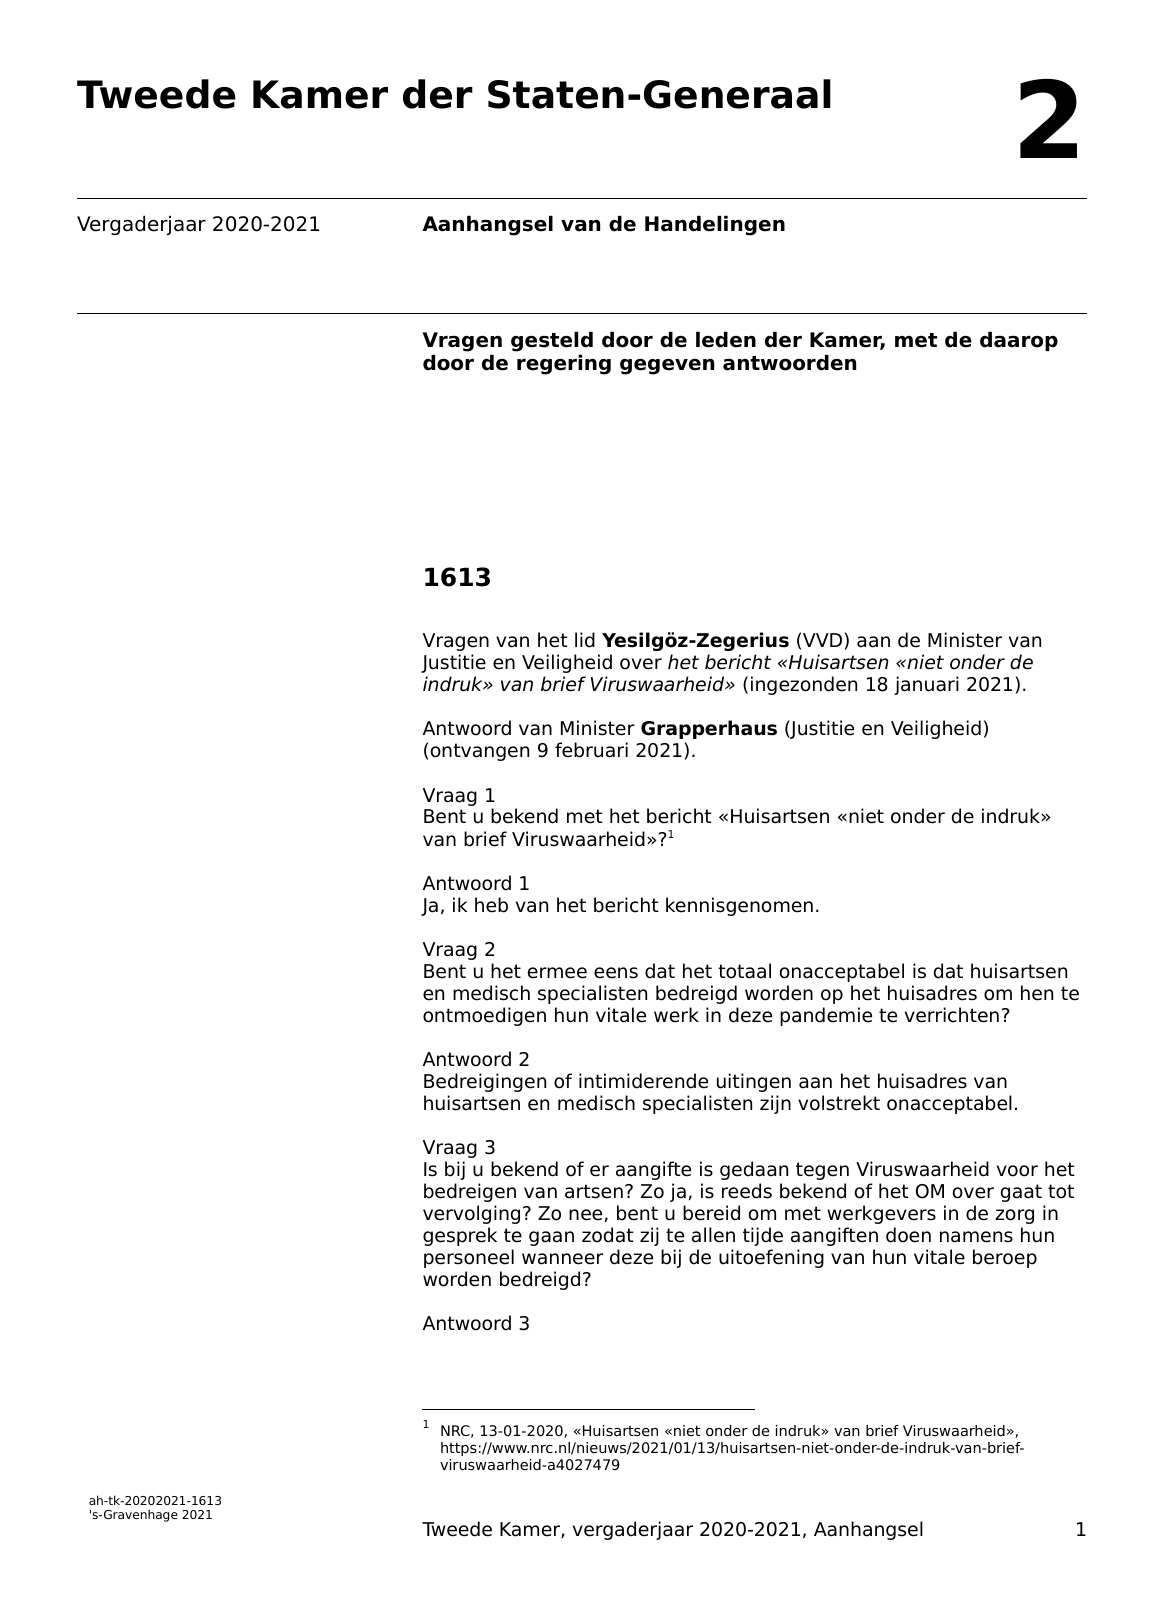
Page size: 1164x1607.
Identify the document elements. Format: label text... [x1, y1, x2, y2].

text Vragen van het lid Yesilgöz-Zegerius (VVD) aan de Minister van Justitie en Veiligheid over het bericht «Huisartsen «niet onder de indruk» van brief Viruswaarheid» (ingezonden 18 januari 2021). [422, 630, 1087, 696]
text Vraag 2 [422, 939, 1087, 961]
text Antwoord 1 [422, 873, 1087, 894]
text 's-Gravenhage 2021 [88, 1508, 323, 1522]
text Is bij u bekend of er aangifte is gedaan tegen Viruswaarheid voor het bedreigen van artsen? Zo ja, is reeds bekend of het OM over gaat tot vervolging? Zo nee, bent u bereid om met werkgevers in de zorg in gesprek te gaan zodat zij te allen tijde aangiften doen namens hun personeel wanneer deze bij de uitoefening van hun vitale beroep worden bedreigd? [422, 1159, 1087, 1291]
text Vraag 1 [422, 784, 1087, 806]
table_cell Vergaderjaar 2020-2021 [77, 199, 422, 313]
text Antwoord 2 [422, 1049, 1087, 1071]
text 1613 [422, 563, 1087, 592]
text Antwoord 3 [422, 1313, 1087, 1335]
text NRC, 13-01-2020, «Huisartsen «niet onder de indruk» van brief Viruswaarheid», https://www.nrc.nl/nieuws/2021/01/13/huisartsen-niet-onder-de-indruk-van-brief-viruswaarheid-a4027479 [422, 1418, 1087, 1474]
text Ja, ik heb van het bericht kennisgenomen. [422, 894, 1087, 917]
text ah-tk-20202021-1613 [88, 1494, 323, 1508]
text Bent u bekend met het bericht «Huisartsen «niet onder de indruk» van brief Viruswaarheid»? [422, 806, 1087, 850]
table_cell [77, 314, 422, 375]
table_cell Vragen gesteld door de leden der Kamer, met de daarop door de regering gegeven antwoorden [422, 314, 1087, 375]
text Antwoord van Minister Grapperhaus (Justitie en Veiligheid) (ontvangen 9 februari 2021). [422, 718, 1087, 762]
table_cell Aanhangsel van de Handelingen [422, 199, 1087, 313]
text Bent u het ermee eens dat het totaal onacceptabel is dat huisartsen en medisch specialisten bedreigd worden op het huisadres om hen te ontmoedigen hun vitale werk in deze pandemie te verrichten? [422, 961, 1087, 1027]
table_header Tweede Kamer der Staten-Generaal [77, 59, 886, 198]
table_header 2 [886, 59, 1087, 198]
text Vraag 3 [422, 1137, 1087, 1159]
text Bedreigingen of intimiderende uitingen aan het huisadres van huisartsen en medisch specialisten zijn volstrekt onacceptabel. [422, 1071, 1087, 1115]
